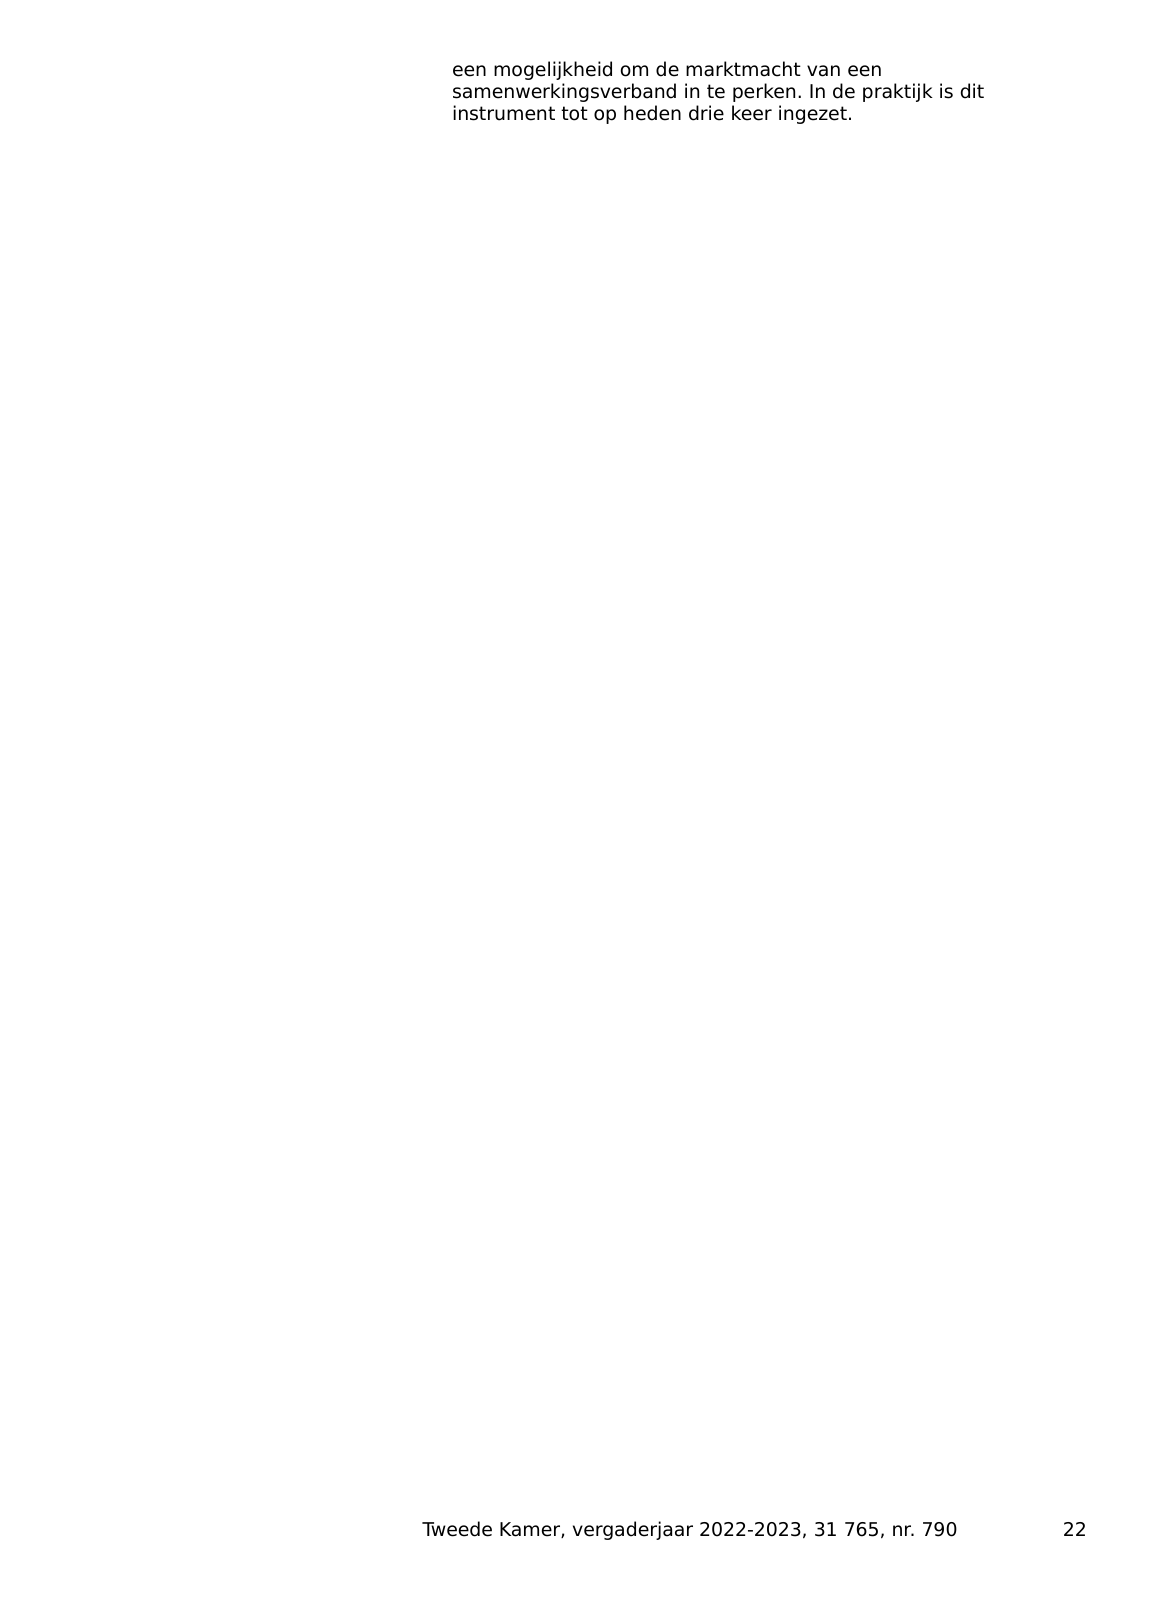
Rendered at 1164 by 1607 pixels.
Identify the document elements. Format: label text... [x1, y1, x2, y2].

text een mogelijkheid om de marktmacht van een samenwerkingsverband in te perken. In de praktijk is dit instrument tot op heden drie keer ingezet. [422, 59, 1087, 125]
